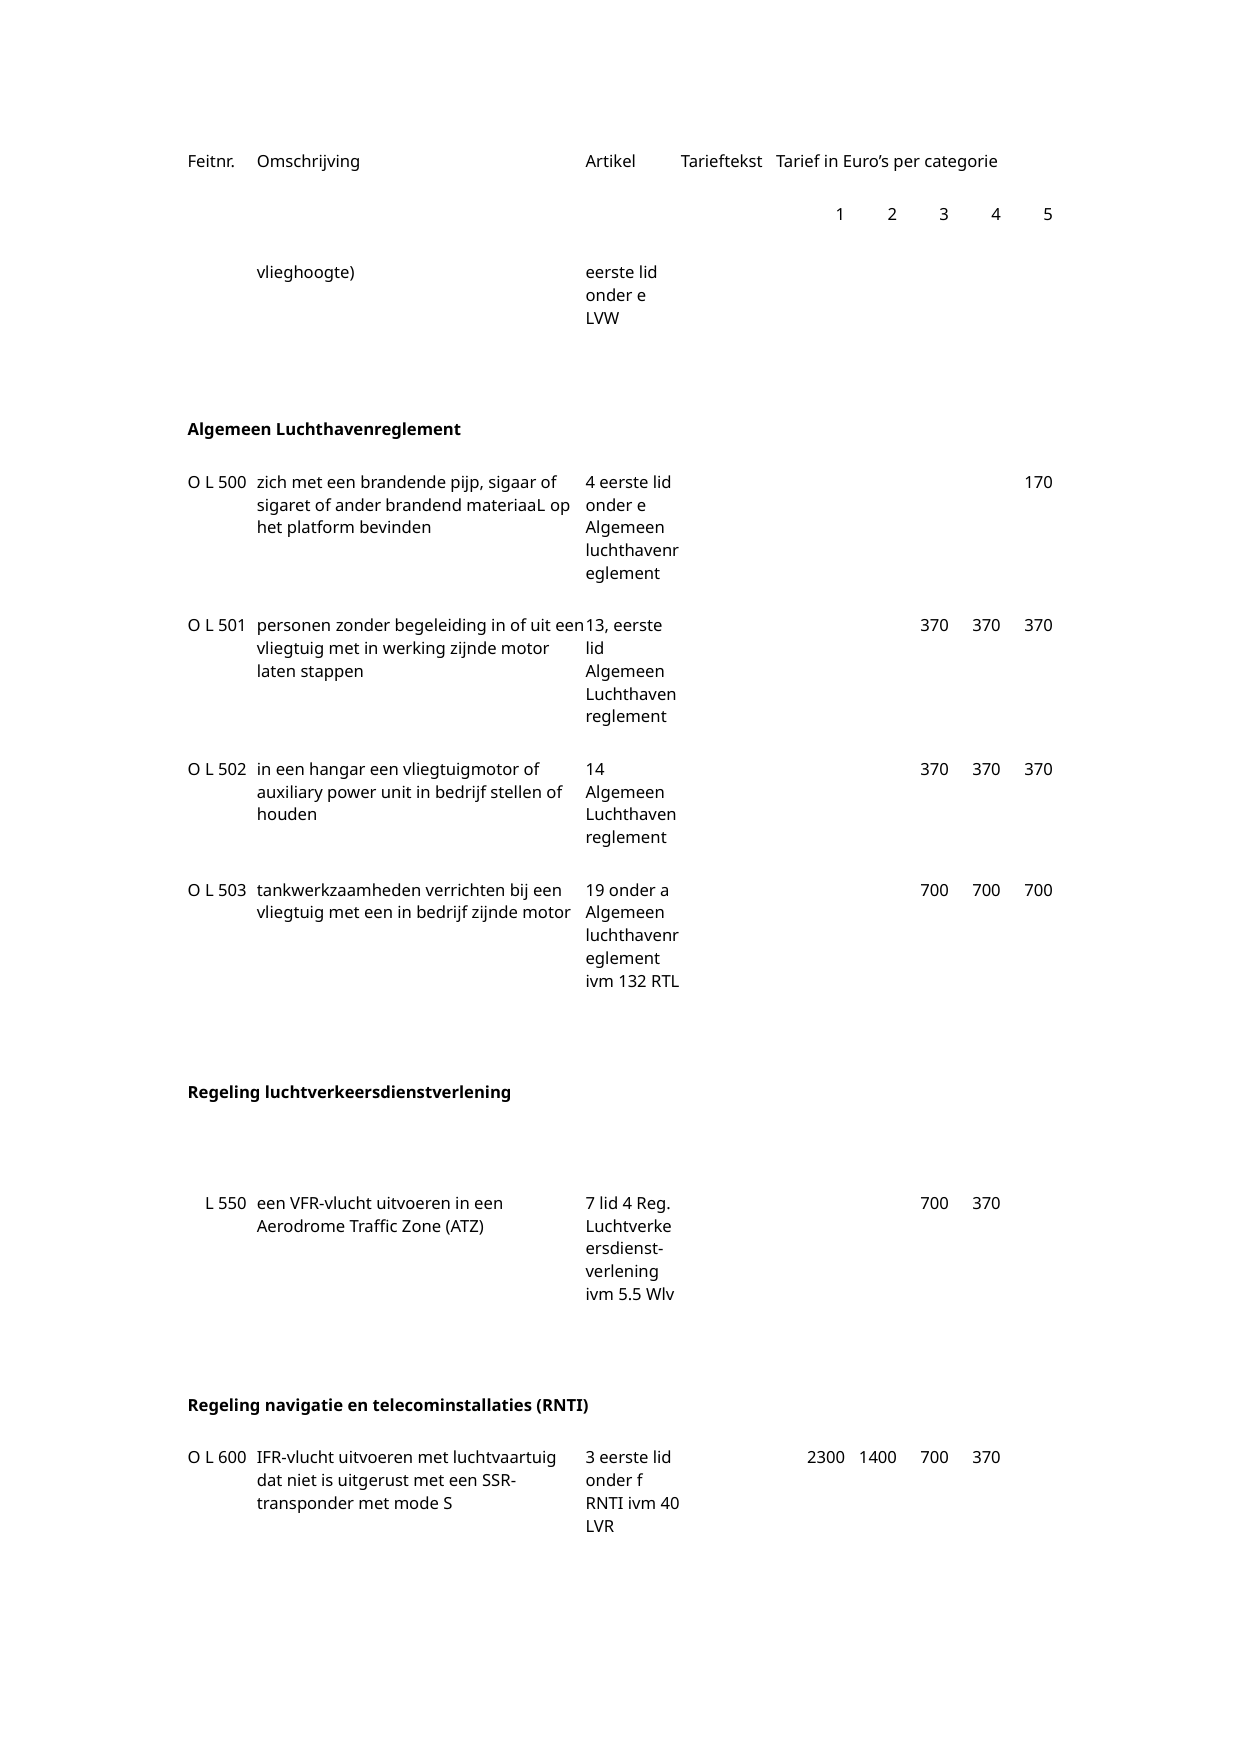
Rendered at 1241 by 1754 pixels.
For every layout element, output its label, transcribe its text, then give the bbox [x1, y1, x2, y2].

table_cell personen zonder begeleiding in of uit een vliegtuig met in werking zijnde motor laten stappen [257, 614, 585, 757]
table_header Omschrijving [257, 150, 585, 203]
table_cell [845, 1133, 897, 1191]
table_header Tarieftekst [681, 150, 776, 203]
table_cell [1001, 1446, 1053, 1567]
table_cell [681, 614, 776, 757]
table_cell 19 onder a Algemeen luchthavenreglement ivm 132 RTL [585, 878, 681, 1022]
table_cell 3 eerste lid onder f RNTI ivm 40 LVR [585, 1446, 681, 1567]
table_cell Algemeen Luchthavenreglement [188, 418, 1053, 470]
table_cell 4 eerste lid onder e Algemeen luchthavenreglement [585, 470, 681, 614]
table_cell 5 [1001, 203, 1053, 261]
table_cell 1400 [845, 1446, 897, 1567]
table_cell [188, 203, 205, 261]
table_cell [188, 261, 205, 359]
table_cell O [188, 1446, 205, 1567]
table_cell [585, 203, 681, 261]
table_cell L 600 [205, 1446, 257, 1567]
table_cell 700 [897, 878, 949, 1022]
table_cell [681, 1446, 776, 1567]
table_cell [681, 261, 776, 359]
table_cell [1001, 1191, 1053, 1335]
table_cell 170 [1001, 470, 1053, 614]
table_cell [1001, 1133, 1053, 1191]
table_cell [681, 470, 776, 614]
table_cell [188, 1133, 205, 1191]
table_cell [188, 1335, 1053, 1393]
table_cell vlieghoogte) [257, 261, 585, 359]
table_cell [585, 1133, 681, 1191]
table_cell [681, 203, 776, 261]
table_cell [776, 1191, 845, 1335]
table_cell 7 lid 4 Reg. Luchtverkeersdienst-verlening ivm 5.5 Wlv [585, 1191, 681, 1335]
table_cell zich met een brandende pijp, sigaar of sigaret of ander brandend materiaaL op het platform bevinden [257, 470, 585, 614]
table_cell [681, 758, 776, 878]
table_cell 14 Algemeen Luchthavenreglement [585, 758, 681, 878]
table_cell 3 [897, 203, 949, 261]
table_cell 700 [897, 1191, 949, 1335]
table_cell 2300 [776, 1446, 845, 1567]
table_cell 370 [897, 614, 949, 757]
table_cell [776, 758, 845, 878]
table_cell eerste lid onder e LVW [585, 261, 681, 359]
table_cell [845, 614, 897, 757]
table_cell [257, 1133, 585, 1191]
table_header Tarief in Euro’s per categorie [776, 150, 1053, 203]
table_cell 700 [897, 1446, 949, 1567]
table_cell [681, 1191, 776, 1335]
table_cell [205, 203, 257, 261]
table_cell [949, 1133, 1001, 1191]
table_cell [845, 878, 897, 1022]
table_cell [776, 614, 845, 757]
table_cell Regeling luchtverkeersdienstverlening [188, 1080, 1053, 1133]
table_cell [845, 261, 897, 359]
table_cell IFR-vlucht uitvoeren met luchtvaartuig dat niet is uitgerust met een SSR-transponder met mode S [257, 1446, 585, 1567]
table_cell 1 [776, 203, 845, 261]
table_cell [897, 1133, 949, 1191]
table_cell [845, 470, 897, 614]
table_cell tankwerkzaamheden verrichten bij een vliegtuig met een in bedrijf zijnde motor [257, 878, 585, 1022]
table_cell [205, 261, 257, 359]
table_header Artikel [585, 150, 681, 203]
table_cell [205, 1133, 257, 1191]
table_cell 370 [897, 758, 949, 878]
table_cell Regeling navigatie en telecominstallaties (RNTI) [188, 1394, 1053, 1446]
table_cell 700 [1001, 878, 1053, 1022]
table_cell [188, 1022, 1053, 1080]
table_cell 370 [949, 614, 1001, 757]
table_cell L 503 [205, 878, 257, 1022]
table_cell [845, 1191, 897, 1335]
table_cell [949, 261, 1001, 359]
table_cell [681, 1133, 776, 1191]
table_cell [845, 758, 897, 878]
table_cell 370 [1001, 614, 1053, 757]
table_cell 370 [949, 758, 1001, 878]
table_cell 4 [949, 203, 1001, 261]
table_cell [257, 203, 585, 261]
table_cell O [188, 614, 205, 757]
table_cell L 500 [205, 470, 257, 614]
table_cell [188, 1191, 205, 1335]
table_cell L 550 [205, 1191, 257, 1335]
table_cell [776, 470, 845, 614]
table_cell [897, 470, 949, 614]
table_cell O [188, 878, 205, 1022]
table_cell 2 [845, 203, 897, 261]
table_cell 13, eerste lid Algemeen Luchthavenreglement [585, 614, 681, 757]
table_cell [949, 470, 1001, 614]
table_cell 370 [1001, 758, 1053, 878]
table_cell [188, 359, 1053, 418]
table_cell L 501 [205, 614, 257, 757]
table_cell een VFR-vlucht uitvoeren in een Aerodrome Traffic Zone (ATZ) [257, 1191, 585, 1335]
table_cell [776, 261, 845, 359]
table_cell 370 [949, 1191, 1001, 1335]
table_cell O [188, 758, 205, 878]
table_cell [776, 1133, 845, 1191]
table_cell [681, 878, 776, 1022]
table_cell in een hangar een vliegtuigmotor of auxiliary power unit in bedrijf stellen of houden [257, 758, 585, 878]
table_cell 370 [949, 1446, 1001, 1567]
table_cell [776, 878, 845, 1022]
table_cell L 502 [205, 758, 257, 878]
table_cell O [188, 470, 205, 614]
table_cell [1001, 261, 1053, 359]
table_cell [897, 261, 949, 359]
table_cell 700 [949, 878, 1001, 1022]
table_header Feitnr. [188, 150, 257, 203]
